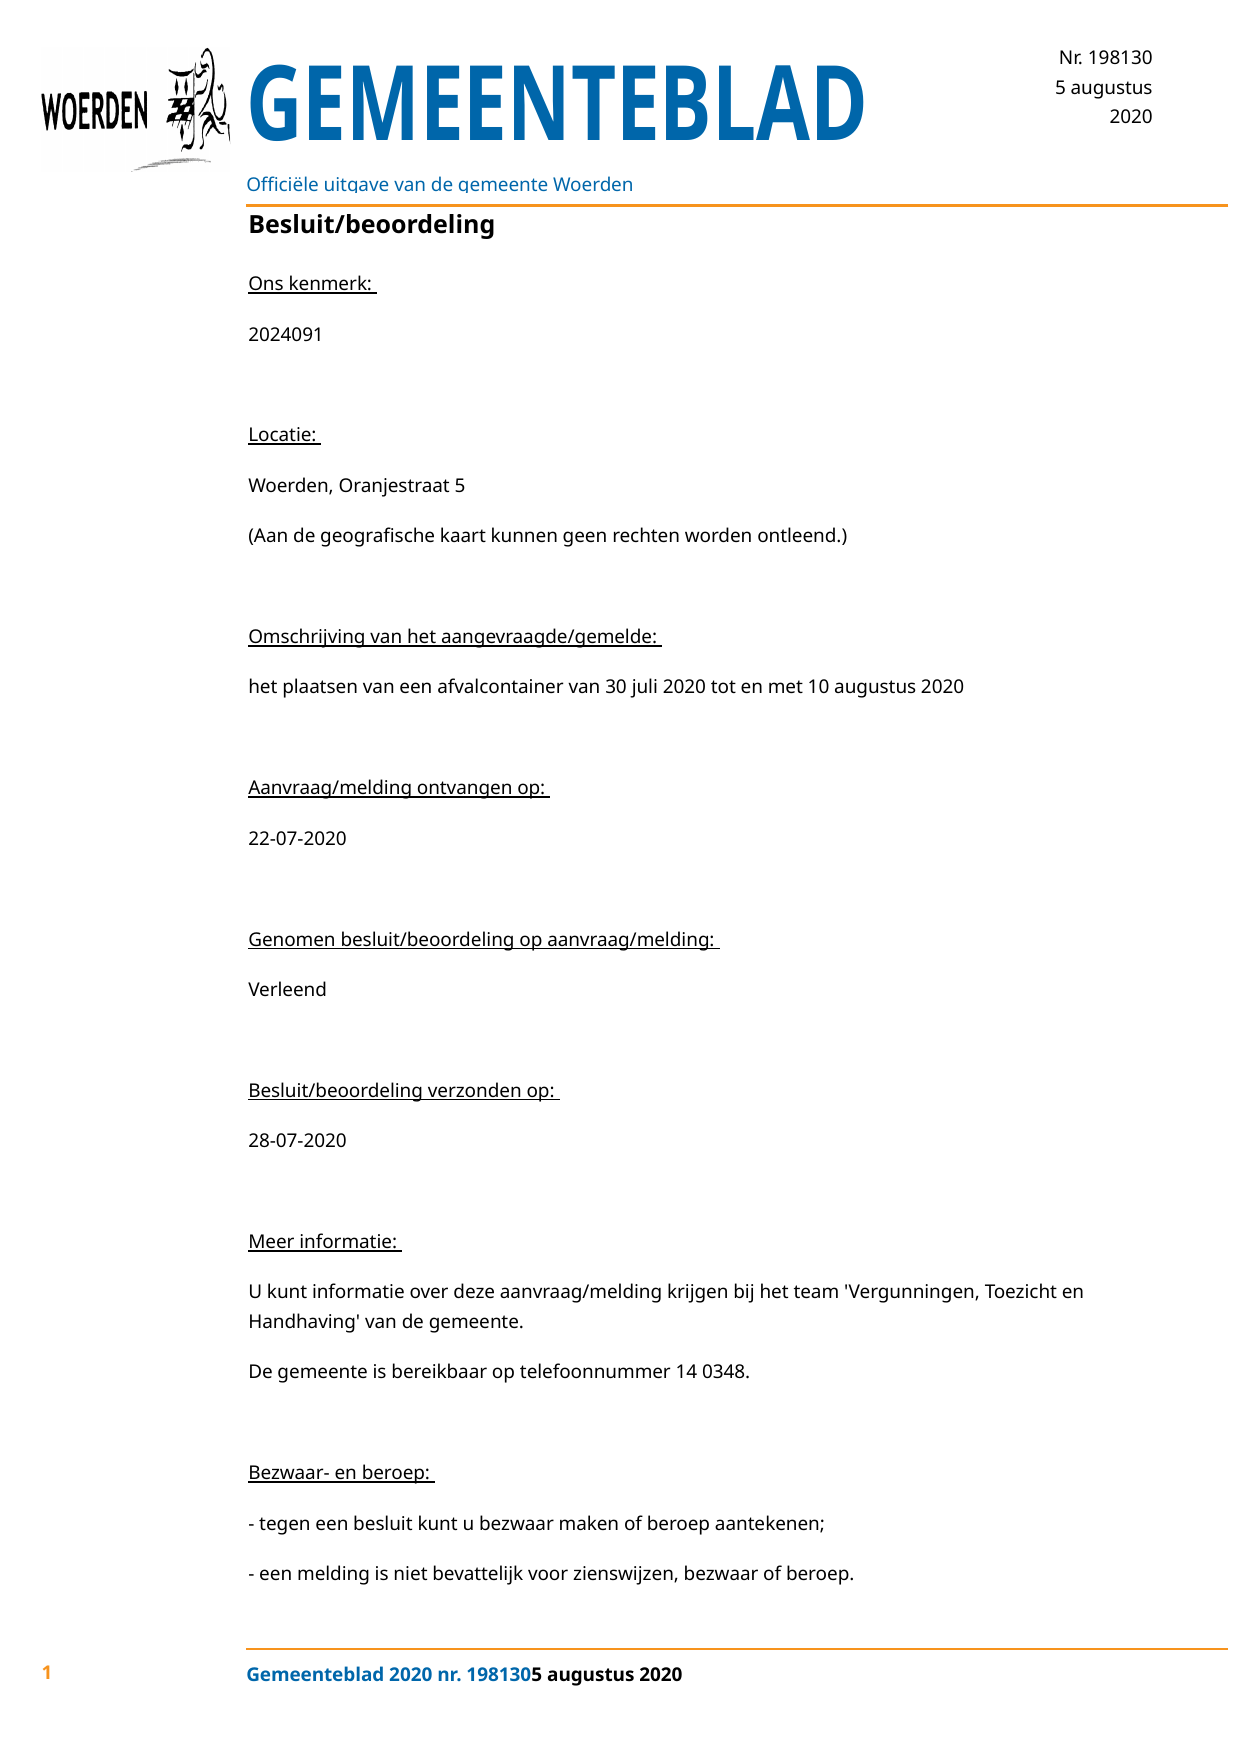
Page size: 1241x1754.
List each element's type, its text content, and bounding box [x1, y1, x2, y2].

text Genomen besluit/beoordeling op aanvraag/melding: [248, 926, 1152, 951]
text Verleend [248, 976, 1152, 1002]
text De gemeente is bereikbaar op telefoonnummer 14 0348. [248, 1359, 1152, 1384]
text Besluit/beoordeling verzonden op: [248, 1077, 1152, 1103]
text - een melding is niet bevattelijk voor zienswijzen, bezwaar of beroep. [248, 1560, 1152, 1586]
text Woerden, Oranjestraat 5 [248, 472, 1152, 498]
text Bezwaar- en beroep: [248, 1459, 1152, 1485]
text Aanvraag/melding ontvangen op: [248, 774, 1152, 800]
text Meer informatie: [248, 1228, 1152, 1254]
text Locatie: [248, 422, 1152, 447]
text 22-07-2020 [248, 825, 1152, 851]
picture [41, 47, 231, 172]
text (Aan de geografische kaart kunnen geen rechten worden ontleend.) [248, 522, 1152, 548]
text 2024091 [248, 321, 1152, 346]
text Ons kenmerk: [248, 270, 1152, 296]
text U kunt informatie over deze aanvraag/melding krijgen bij het team 'Vergunningen, Toezicht en Handhaving' van de gemeente. [248, 1279, 1152, 1334]
text het plaatsen van een afvalcontainer van 30 juli 2020 tot en met 10 augustus 2020 [248, 674, 1152, 699]
text Omschrijving van het aangevraagde/gemelde: [248, 623, 1152, 649]
text 28-07-2020 [248, 1127, 1152, 1153]
text Besluit/beoordeling [248, 207, 1152, 241]
text - tegen een besluit kunt u bezwaar maken of beroep aantekenen; [248, 1510, 1152, 1536]
